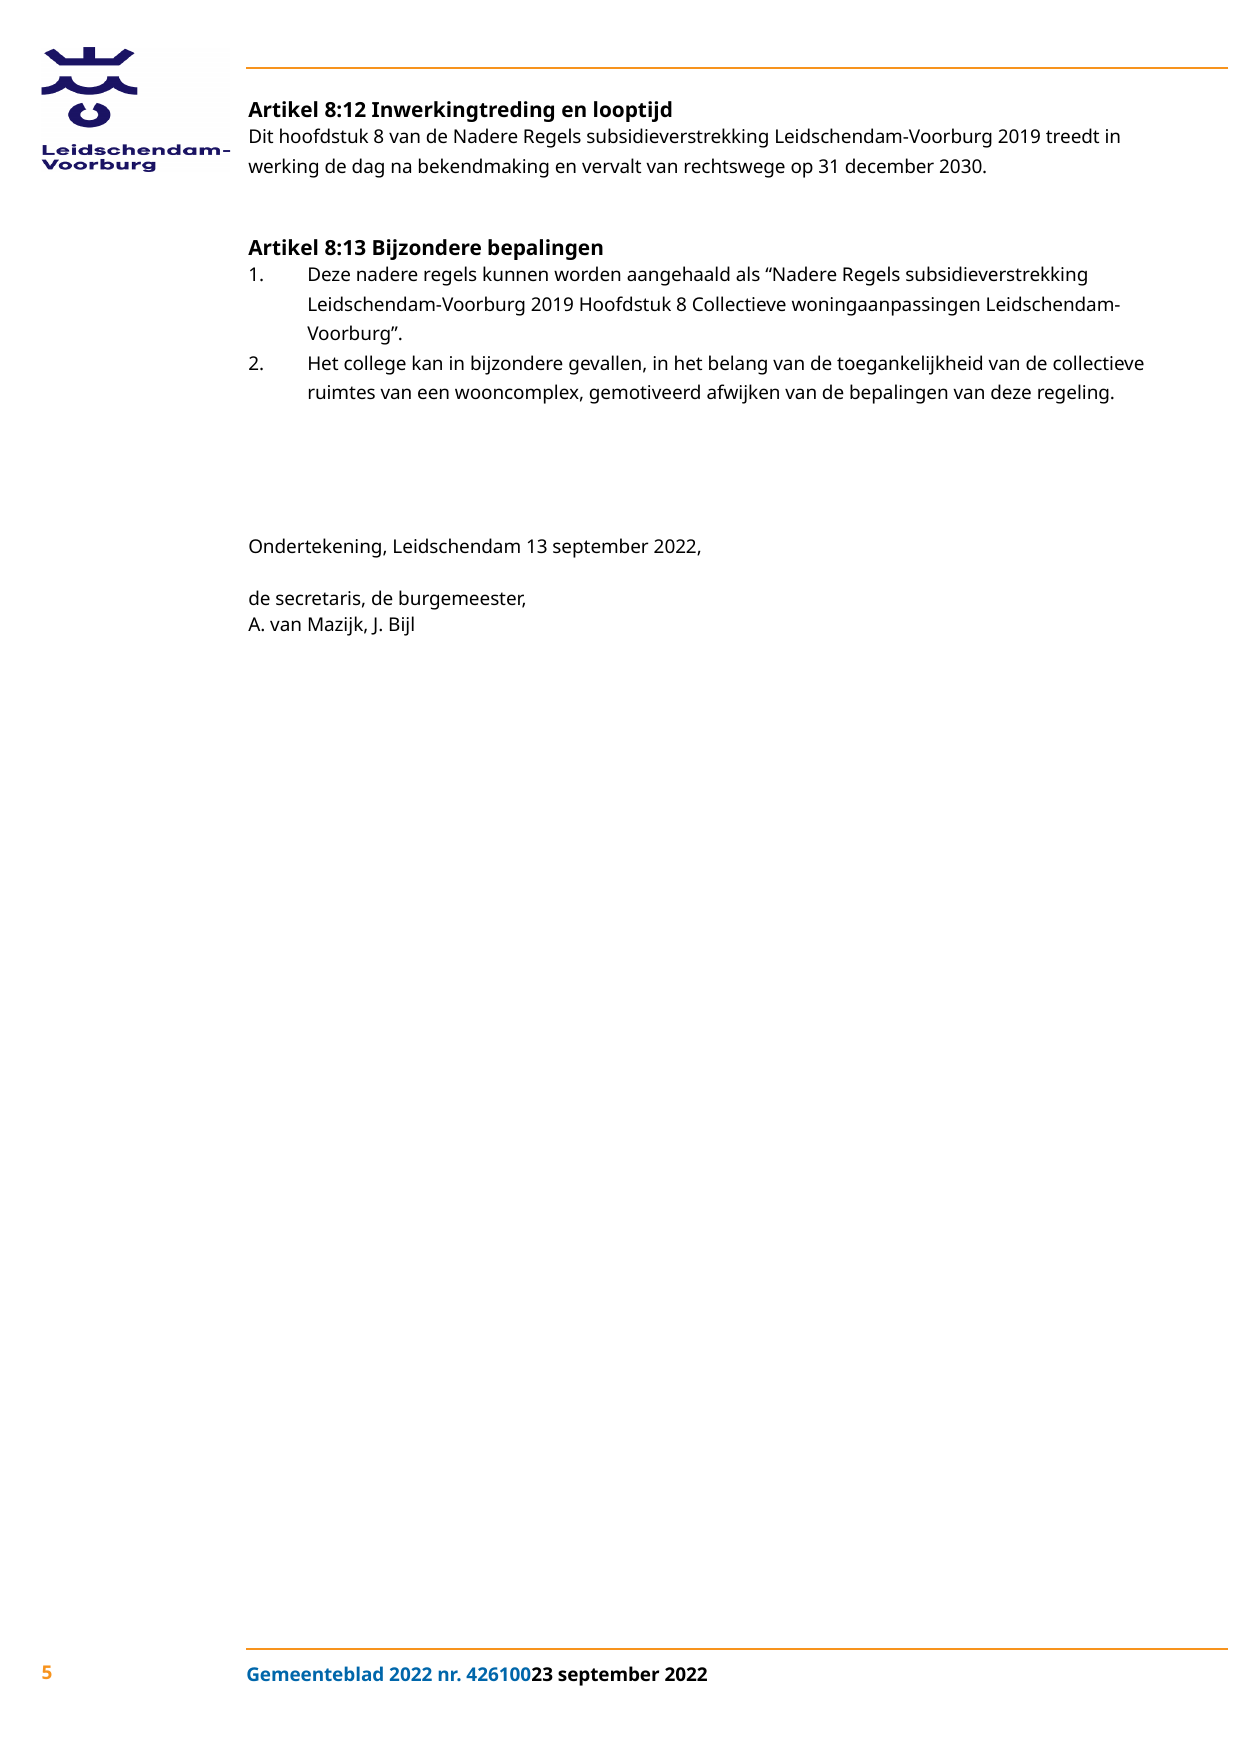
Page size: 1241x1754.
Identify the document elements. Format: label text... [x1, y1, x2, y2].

text Artikel 8:13 Bijzondere bepalingen [248, 233, 1152, 261]
text Artikel 8:12 Inwerkingtreding en looptijd [248, 95, 1152, 123]
text de secretaris, de burgemeester, [248, 585, 1152, 611]
text Dit hoofdstuk 8 van de Nadere Regels subsidieverstrekking Leidschendam-Voorburg 2019 treedt in werking de dag na bekendmaking en vervalt van rechtswege op 31 december 2030. [248, 123, 1152, 178]
text A. van Mazijk, J. Bijl [248, 611, 1152, 637]
picture [41, 47, 231, 172]
list Deze nadere regels kunnen worden aangehaald als “Nadere Regels subsidieverstrekking Leidschendam-Voorburg 2019 Hoofdstuk 8 Collectieve woningaanpassingen Leidschendam-Voorburg”. [248, 261, 1152, 346]
list Het college kan in bijzondere gevallen, in het belang van de toegankelijkheid van de collectieve ruimtes van een wooncomplex, gemotiveerd afwijken van de bepalingen van deze regeling. [248, 350, 1152, 405]
text Ondertekening, Leidschendam 13 september 2022, [248, 534, 1152, 559]
